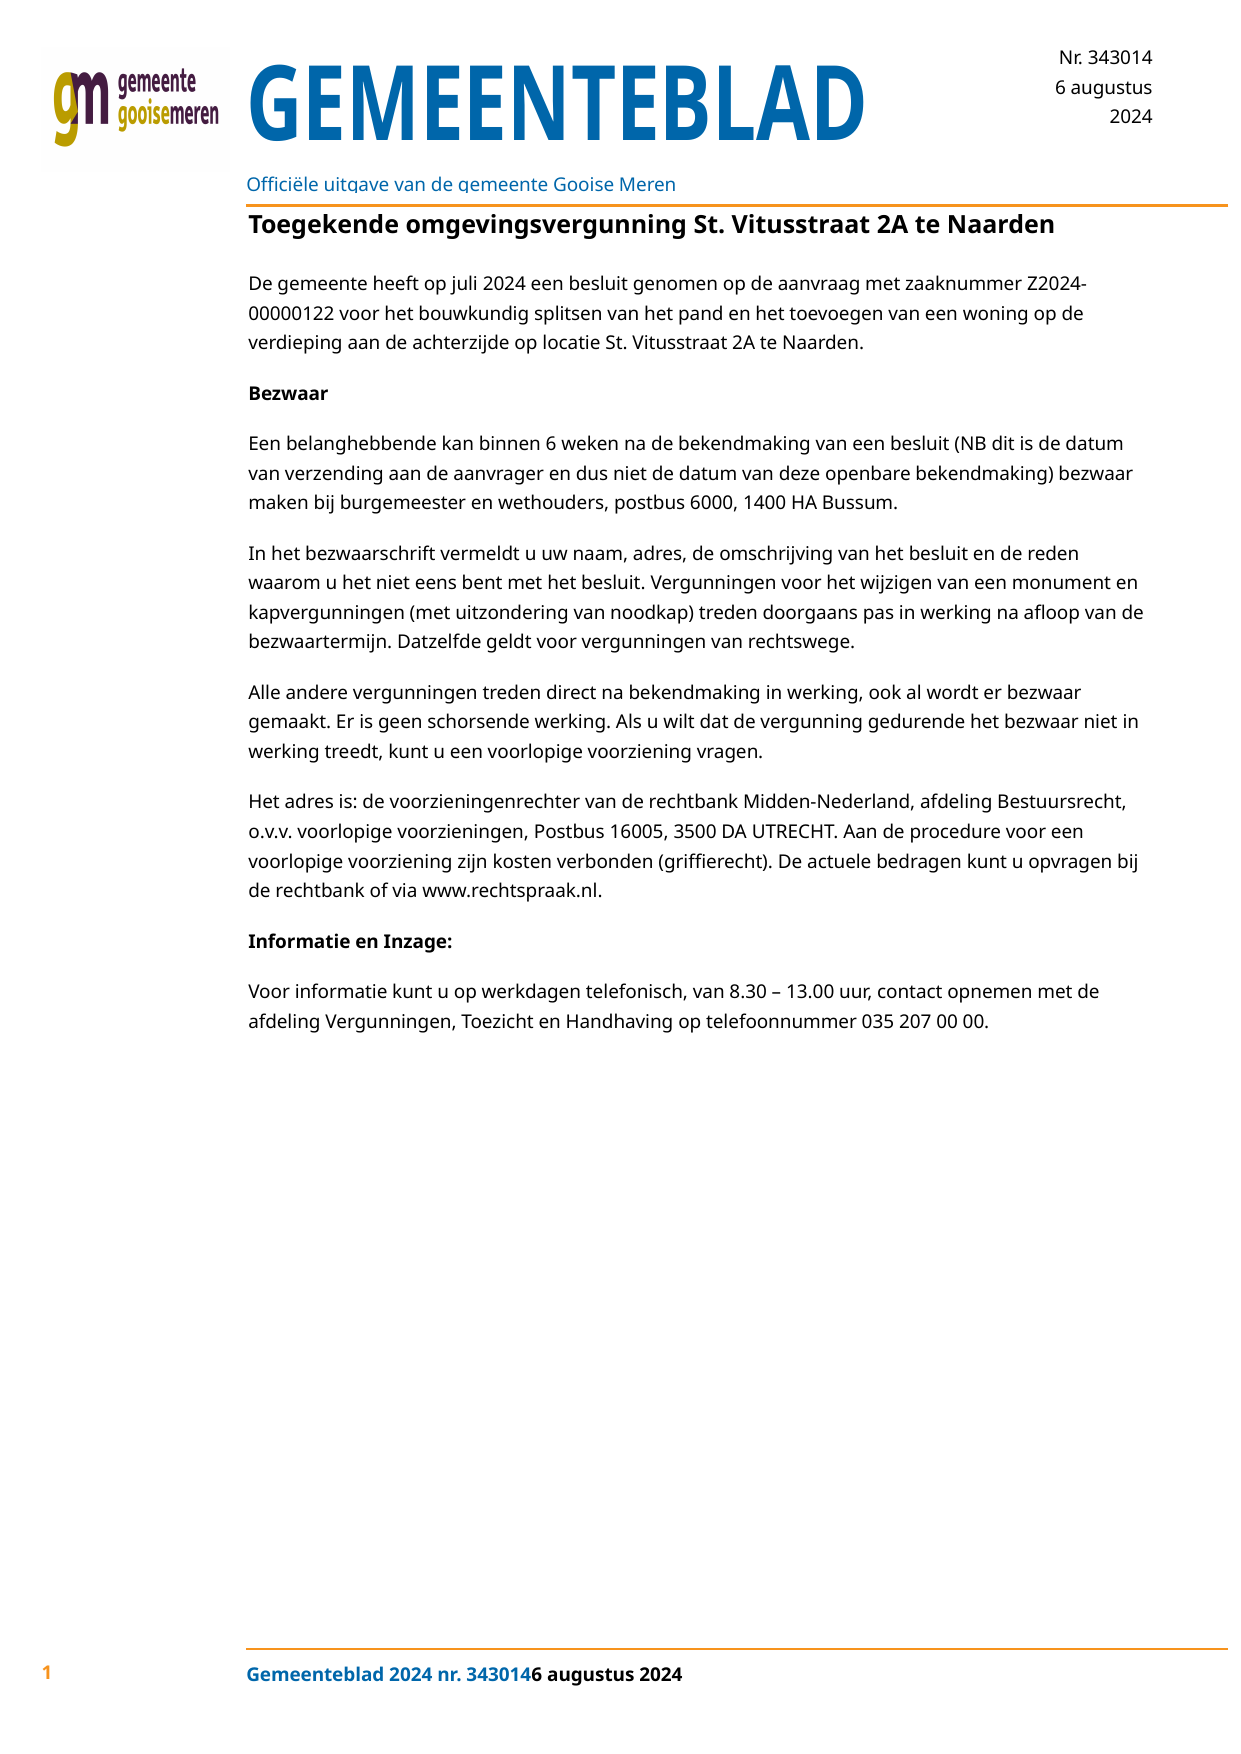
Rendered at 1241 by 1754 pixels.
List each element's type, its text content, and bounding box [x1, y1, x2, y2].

text Voor informatie kunt u op werkdagen telefonisch, van 8.30 – 13.00 uur, contact opnemen met de afdeling Vergunningen, Toezicht en Handhaving op telefoonnummer 035 207 00 00. [248, 978, 1152, 1033]
text Een belanghebbende kan binnen 6 weken na de bekendmaking van een besluit (NB dit is de datum van verzending aan de aanvrager en dus niet de datum van deze openbare bekendmaking) bezwaar maken bij burgemeester en wethouders, postbus 6000, 1400 HA Bussum. [248, 430, 1152, 515]
text Informatie en Inzage: [248, 928, 1152, 953]
text In het bezwaarschrift vermeldt u uw naam, adres, de omschrijving van het besluit en de reden waarom u het niet eens bent met het besluit. Vergunningen voor het wijzigen van een monument en kapvergunningen (met uitzondering van noodkap) treden doorgaans pas in werking na afloop van de bezwaartermijn. Datzelfde geldt voor vergunningen van rechtswege. [248, 540, 1152, 654]
text Alle andere vergunningen treden direct na bekendmaking in werking, ook al wordt er bezwaar gemaakt. Er is geen schorsende werking. Als u wilt dat de vergunning gedurende het bezwaar niet in werking treedt, kunt u een voorlopige voorziening vragen. [248, 679, 1152, 764]
text De gemeente heeft op juli 2024 een besluit genomen op de aanvraag met zaaknummer Z2024-00000122 voor het bouwkundig splitsen van het pand en het toevoegen van een woning op de verdieping aan de achterzijde op locatie St. Vitusstraat 2A te Naarden. [248, 270, 1152, 355]
text Toegekende omgevingsvergunning St. Vitusstraat 2A te Naarden [248, 207, 1152, 241]
text Bezwaar [248, 380, 1152, 406]
text Het adres is: de voorzieningenrechter van de rechtbank Midden-Nederland, afdeling Bestuursrecht, o.v.v. voorlopige voorzieningen, Postbus 16005, 3500 DA UTRECHT. Aan de procedure voor een voorlopige voorziening zijn kosten verbonden (griffierecht). De actuele bedragen kunt u opvragen bij de rechtbank of via www.rechtspraak.nl. [248, 789, 1152, 903]
picture [41, 47, 231, 172]
